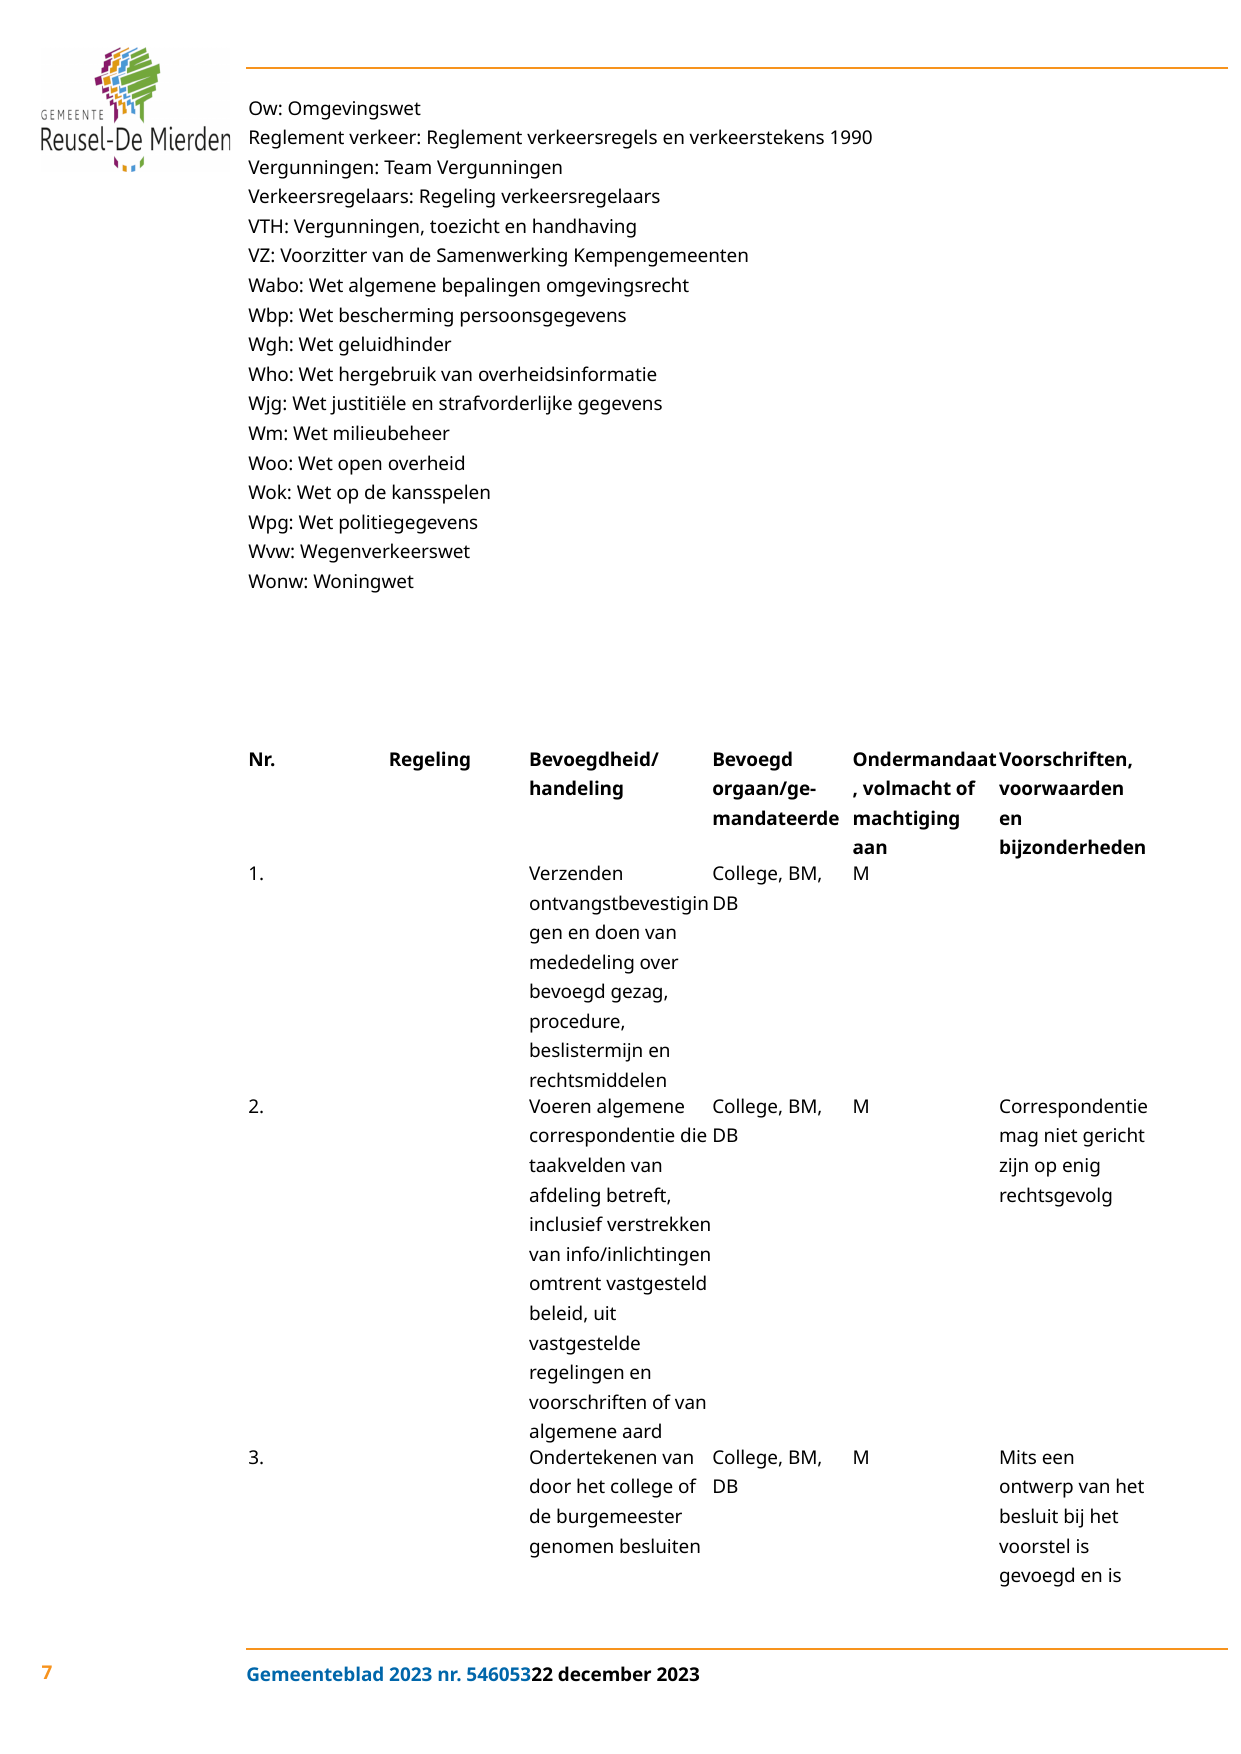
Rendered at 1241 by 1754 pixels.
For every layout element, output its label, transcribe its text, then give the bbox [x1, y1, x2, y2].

table_cell [389, 1444, 529, 1588]
table_cell College, BM, DB [712, 860, 852, 1093]
text VZ: Voorzitter van de Samenwerking Kempengemeenten [248, 243, 1152, 268]
table_header Regeling [389, 746, 529, 860]
text Reglement verkeer: Reglement verkeersregels en verkeerstekens 1990 [248, 124, 1152, 150]
text Wonw: Woningwet [248, 568, 1152, 594]
picture [41, 47, 231, 172]
table_header Bevoegdheid/handeling [529, 746, 712, 860]
table_cell 1. [248, 860, 388, 1093]
table_cell M [853, 1093, 999, 1444]
text Verkeersregelaars: Regeling verkeersregelaars [248, 183, 1152, 209]
text Wjg: Wet justitiële en strafvorderlijke gegevens [248, 391, 1152, 416]
table_cell [389, 1093, 529, 1444]
text Wok: Wet op de kansspelen [248, 479, 1152, 505]
text Wbp: Wet bescherming persoonsgegevens [248, 302, 1152, 328]
text Wgh: Wet geluidhinder [248, 331, 1152, 357]
text VTH: Vergunningen, toezicht en handhaving [248, 213, 1152, 239]
table_cell [389, 860, 529, 1093]
text Wm: Wet milieubeheer [248, 420, 1152, 446]
table_cell Correspondentie mag niet gericht zijn op enig rechtsgevolg [999, 1093, 1152, 1444]
table_cell 3. [248, 1444, 388, 1588]
table_cell College, BM, DB [712, 1444, 852, 1588]
table_cell 2. [248, 1093, 388, 1444]
table_cell M [853, 860, 999, 1093]
text Who: Wet hergebruik van overheidsinformatie [248, 361, 1152, 387]
text Wvw: Wegenverkeerswet [248, 538, 1152, 564]
text Woo: Wet open overheid [248, 450, 1152, 476]
table_header Ondermandaat , volmacht of machtiging aan [853, 746, 999, 860]
text Wabo: Wet algemene bepalingen omgevingsrecht [248, 272, 1152, 298]
text Vergunningen: Team Vergunningen [248, 154, 1152, 180]
table_cell Mits een ontwerp van het besluit bij het voorstel is gevoegd en is [999, 1444, 1152, 1588]
table_cell [999, 860, 1152, 1093]
table_header Bevoegd orgaan/ge- mandateerde [712, 746, 852, 860]
table_cell Voeren algemene correspondentie die taakvelden van afdeling betreft, inclusief verstrekken van info/inlichtingen omtrent vastgesteld beleid, uit vastgestelde regelingen en voorschriften of van algemene aard [529, 1093, 712, 1444]
table_cell Ondertekenen van door het college of de burgemeester genomen besluiten [529, 1444, 712, 1588]
table_cell College, BM, DB [712, 1093, 852, 1444]
table_header Voorschriften, voorwaarden en bijzonderheden [999, 746, 1152, 860]
text Ow: Omgevingswet [248, 95, 1152, 121]
table_cell M [853, 1444, 999, 1588]
table_header Nr. [248, 746, 388, 860]
table_cell Verzenden ontvangstbevestigingen en doen van mededeling over bevoegd gezag, procedure, beslistermijn en rechtsmiddelen [529, 860, 712, 1093]
text Wpg: Wet politiegegevens [248, 509, 1152, 535]
